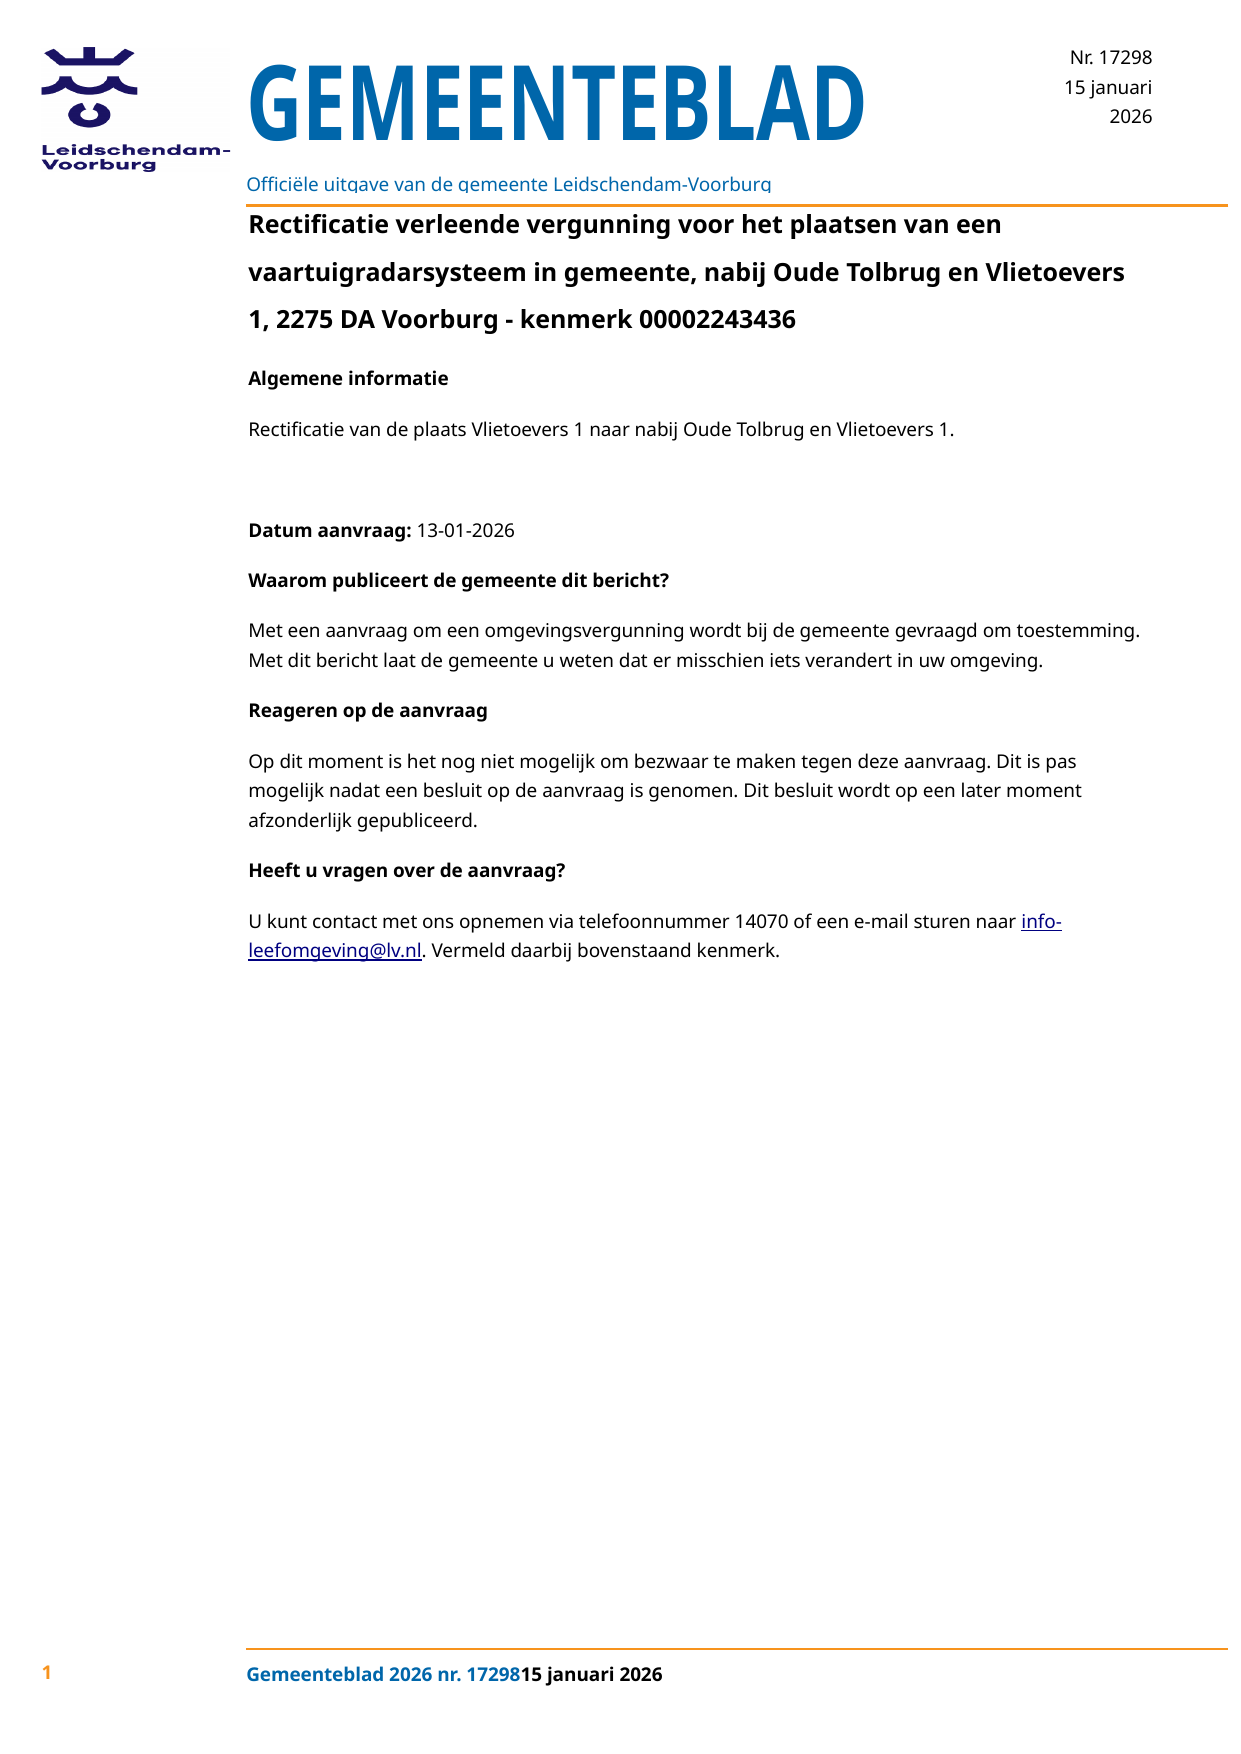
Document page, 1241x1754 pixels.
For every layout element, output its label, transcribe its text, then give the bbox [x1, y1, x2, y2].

text Datum aanvraag: 13-01-2026 [248, 517, 1152, 542]
text Op dit moment is het nog niet mogelijk om bezwaar te maken tegen deze aanvraag. Dit is pas mogelijk nadat een besluit op de aanvraag is genomen. Dit besluit wordt op een later moment afzonderlijk gepubliceerd. [248, 748, 1152, 833]
text Algemene informatie [248, 366, 1152, 391]
text Rectificatie verleende vergunning voor het plaatsen van een vaartuigradarsysteem in gemeente, nabij Oude Tolbrug en Vlietoevers 1, 2275 DA Voorburg - kenmerk 00002243436 [248, 207, 1152, 336]
text Rectificatie van de plaats Vlietoevers 1 naar nabij Oude Tolbrug en Vlietoevers 1. [248, 416, 1152, 442]
text Heeft u vragen over de aanvraag? [248, 858, 1152, 883]
text Waarom publiceert de gemeente dit bericht? [248, 567, 1152, 593]
picture [41, 47, 231, 172]
text Met een aanvraag om een omgevingsvergunning wordt bij de gemeente gevraagd om toestemming. Met dit bericht laat de gemeente u weten dat er misschien iets verandert in uw omgeving. [248, 618, 1152, 673]
text U kunt contact met ons opnemen via telefoonnummer 14070 of een e-mail sturen naar info-leefomgeving@lv.nl. Vermeld daarbij bovenstaand kenmerk. [248, 908, 1152, 963]
text Reageren op de aanvraag [248, 698, 1152, 723]
